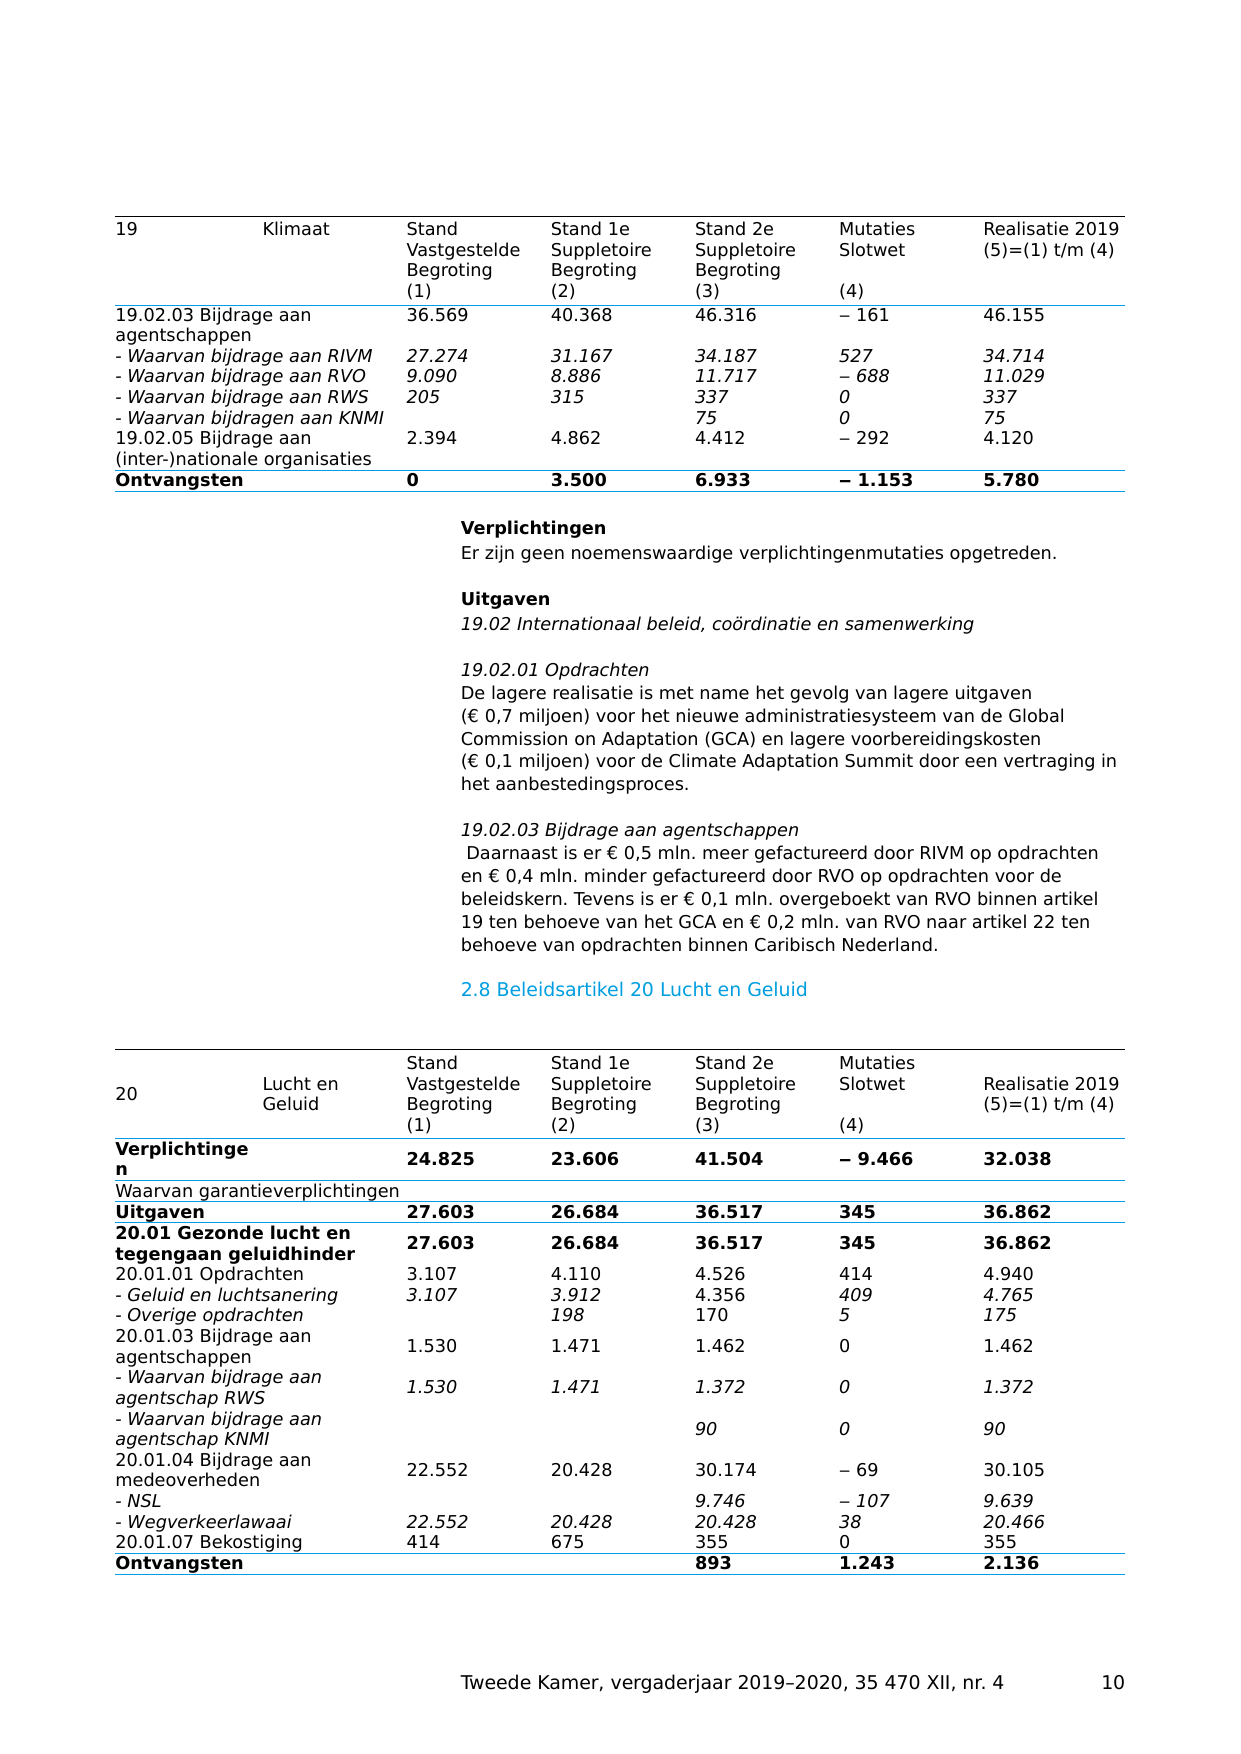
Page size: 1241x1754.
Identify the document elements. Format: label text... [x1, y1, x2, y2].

table_cell 675 [548, 1532, 692, 1553]
table_cell 355 [980, 1532, 1125, 1553]
table_cell 9.639 [980, 1491, 1125, 1512]
table_cell Stand 1e Suppletoire Begroting (2) [548, 217, 692, 304]
table_cell [548, 1181, 692, 1201]
table_cell 36.517 [692, 1223, 836, 1264]
table_cell - Waarvan bijdrage aan agentschap RWS [115, 1367, 403, 1408]
table_cell 0 [836, 387, 980, 408]
table_cell 3.107 [404, 1264, 548, 1285]
table_cell 20 [115, 1050, 259, 1138]
table_cell 5 [836, 1305, 980, 1326]
table_cell 40.368 [548, 306, 692, 346]
table_cell 20.01 Gezonde lucht en tegengaan geluidhinder [115, 1223, 403, 1264]
table_cell 6.933 [692, 471, 836, 491]
table_cell 20.428 [548, 1512, 692, 1532]
table_cell Stand 2e Suppletoire Begroting (3) [692, 1050, 836, 1138]
table_cell 205 [404, 387, 548, 408]
table_cell 26.684 [548, 1223, 692, 1264]
table_cell 22.552 [404, 1450, 548, 1491]
table_cell ‒ 688 [836, 366, 980, 387]
table_cell 22.552 [404, 1512, 548, 1532]
table_cell - Waarvan bijdrage aan agentschap KNMI [115, 1409, 403, 1450]
text 19.02 Internationaal beleid, coördinatie en samenwerking [461, 612, 1125, 635]
table_cell 46.155 [980, 306, 1125, 346]
table_cell [692, 1181, 836, 1201]
table_cell 38 [836, 1512, 980, 1532]
table_cell [404, 1409, 548, 1450]
table_cell 414 [836, 1264, 980, 1285]
table_cell 345 [836, 1202, 980, 1222]
table_cell [836, 1181, 980, 1201]
table_cell 11.717 [692, 366, 836, 387]
table_cell 4.356 [692, 1285, 836, 1305]
table_header Budgettaire gevolgen van beleid art. 19 (bedragen x € 1.000) [115, 191, 1125, 216]
table_cell 4.412 [692, 428, 836, 469]
table_cell ‒ 69 [836, 1450, 980, 1491]
table_cell 19.02.03 Bijdrage aan agentschappen [115, 306, 403, 346]
table_cell 5.780 [980, 471, 1125, 491]
table_cell 20.01.04 Bijdrage aan medeoverheden [115, 1450, 403, 1491]
table_cell ‒ 1.153 [836, 471, 980, 491]
table_cell 4.765 [980, 1285, 1125, 1305]
table_cell 4.862 [548, 428, 692, 469]
table_cell 75 [980, 408, 1125, 428]
table_cell [404, 1554, 548, 1574]
table_cell Verplichtingen [115, 1139, 259, 1180]
table_cell 1.471 [548, 1367, 692, 1408]
table_cell [548, 1409, 692, 1450]
table_cell 36.569 [404, 306, 548, 346]
table_cell - Waarvan bijdragen aan KNMI [115, 408, 403, 428]
text Uitgaven [461, 587, 1125, 610]
table_cell ‒ 107 [836, 1491, 980, 1512]
table_cell 175 [980, 1305, 1125, 1326]
table_cell [404, 1305, 548, 1326]
text 19.02.03 Bijdrage aan agentschappen Daarnaast is er € 0,5 mln. meer gefactureerd door RIVM op opdrachten en € 0,4 mln. minder gefactureerd door RVO op opdrachten voor de beleidskern. Tevens is er € 0,1 mln. overgeboekt van RVO binnen artikel 19 ten behoeve van het GCA en € 0,2 mln. van RVO naar artikel 22 ten behoeve van opdrachten binnen Caribisch Nederland. [461, 818, 1125, 956]
table_cell 20.428 [692, 1512, 836, 1532]
table_cell 36.862 [980, 1223, 1125, 1264]
table_cell 1.471 [548, 1326, 692, 1367]
table_cell Stand 2e Suppletoire Begroting (3) [692, 217, 836, 304]
table_cell Stand Vastgestelde Begroting (1) [404, 217, 548, 304]
table_cell 9.090 [404, 366, 548, 387]
table_cell Mutaties Slotwet (4) [836, 217, 980, 304]
table_cell 1.530 [404, 1367, 548, 1408]
table_cell 26.684 [548, 1202, 692, 1222]
table_cell 527 [836, 346, 980, 366]
table_cell 36.862 [980, 1202, 1125, 1222]
table_cell 19 [115, 217, 259, 304]
table_cell 0 [836, 1532, 980, 1553]
table_cell 355 [692, 1532, 836, 1553]
table_cell 20.01.07 Bekostiging [115, 1532, 403, 1553]
table_cell Ontvangsten [115, 471, 259, 491]
table_cell 345 [836, 1223, 980, 1264]
table_cell [548, 408, 692, 428]
table_cell 0 [836, 1409, 980, 1450]
table_cell [980, 1181, 1125, 1201]
table_cell - Overige opdrachten [115, 1305, 403, 1326]
table_cell 414 [404, 1532, 548, 1553]
text 19.02.01 Opdrachten De lagere realisatie is met name het gevolg van lagere uitgaven (€ 0,7 miljoen) voor het nieuwe administratiesysteem van de Global Commission on Adaptation (GCA) en lagere voorbereidingskosten (€ 0,1 miljoen) voor de Climate Adaptation Summit door een vertraging in het aanbestedingsproces. [461, 658, 1125, 795]
table_cell 1.462 [980, 1326, 1125, 1367]
table_cell [259, 471, 403, 491]
table_cell 30.174 [692, 1450, 836, 1491]
table_cell ‒ 9.466 [836, 1139, 980, 1180]
table_cell 9.746 [692, 1491, 836, 1512]
table_cell 1.372 [980, 1367, 1125, 1408]
table_cell 27.274 [404, 346, 548, 366]
table_cell Ontvangsten [115, 1554, 403, 1574]
table_cell Klimaat [259, 217, 403, 304]
table_cell 1.530 [404, 1326, 548, 1367]
table_cell Stand Vastgestelde Begroting (1) [404, 1050, 548, 1138]
table_cell 32.038 [980, 1139, 1125, 1180]
table_cell 170 [692, 1305, 836, 1326]
table_cell 27.603 [404, 1202, 548, 1222]
table_cell [404, 408, 548, 428]
table_cell 24.825 [404, 1139, 548, 1180]
table_cell 23.606 [548, 1139, 692, 1180]
table_cell 198 [548, 1305, 692, 1326]
table_cell 34.187 [692, 346, 836, 366]
table_cell 337 [692, 387, 836, 408]
table_cell 3.912 [548, 1285, 692, 1305]
table_cell 20.01.03 Bijdrage aan agentschappen [115, 1326, 403, 1367]
table_cell 30.105 [980, 1450, 1125, 1491]
table_cell - Waarvan bijdrage aan RIVM [115, 346, 403, 366]
table_cell 11.029 [980, 366, 1125, 387]
table_cell 3.107 [404, 1285, 548, 1305]
table_cell 8.886 [548, 366, 692, 387]
table_cell Waarvan garantieverplichtingen [115, 1181, 403, 1201]
table_cell 27.603 [404, 1223, 548, 1264]
table_cell [404, 1491, 548, 1512]
table_cell 4.526 [692, 1264, 836, 1285]
text Er zijn geen noemenswaardige verplichtingenmutaties opgetreden. [461, 541, 1125, 564]
table_cell Realisatie 2019 (5)=(1) t/m (4) [980, 1050, 1125, 1138]
table_cell - Waarvan bijdrage aan RVO [115, 366, 403, 387]
table_header Budgettaire gevolgen van beleid art. 20 (bedragen x € 1.000) [115, 1024, 1125, 1049]
table_cell [548, 1554, 692, 1574]
table_cell 3.500 [548, 471, 692, 491]
table_cell Stand 1e Suppletoire Begroting (2) [548, 1050, 692, 1138]
table_cell 20.428 [548, 1450, 692, 1491]
table_cell Lucht en Geluid [259, 1050, 403, 1138]
table_cell Mutaties Slotwet (4) [836, 1050, 980, 1138]
table_cell 90 [980, 1409, 1125, 1450]
table_cell - Waarvan bijdrage aan RWS [115, 387, 403, 408]
table_cell 34.714 [980, 346, 1125, 366]
table_cell [548, 1491, 692, 1512]
table_cell - Wegverkeerlawaai [115, 1512, 403, 1532]
table_cell 31.167 [548, 346, 692, 366]
table_cell 0 [836, 408, 980, 428]
table_cell 46.316 [692, 306, 836, 346]
table_cell 0 [404, 471, 548, 491]
table_cell 2.394 [404, 428, 548, 469]
table_cell 337 [980, 387, 1125, 408]
table_cell 4.110 [548, 1264, 692, 1285]
table_cell 1.243 [836, 1554, 980, 1574]
table_cell 36.517 [692, 1202, 836, 1222]
table_cell 20.01.01 Opdrachten [115, 1264, 403, 1285]
text Verplichtingen [461, 516, 1125, 539]
table_cell 409 [836, 1285, 980, 1305]
table_cell 1.462 [692, 1326, 836, 1367]
title 2.8 Beleidsartikel 20 Lucht en Geluid [461, 979, 1125, 1001]
table_cell 75 [692, 408, 836, 428]
table_cell 90 [692, 1409, 836, 1450]
table_cell 315 [548, 387, 692, 408]
table_cell 2.136 [980, 1554, 1125, 1574]
table_cell Realisatie 2019 (5)=(1) t/m (4) [980, 217, 1125, 304]
table_cell 41.504 [692, 1139, 836, 1180]
table_cell 0 [836, 1367, 980, 1408]
table_cell 0 [836, 1326, 980, 1367]
table_cell [259, 1139, 403, 1180]
table_cell ‒ 161 [836, 306, 980, 346]
table_cell 1.372 [692, 1367, 836, 1408]
table_cell ‒ 292 [836, 428, 980, 469]
table_cell - Geluid en luchtsanering [115, 1285, 403, 1305]
table_cell 19.02.05 Bijdrage aan (inter-)nationale organisaties [115, 428, 403, 469]
table_cell 4.120 [980, 428, 1125, 469]
table_cell 4.940 [980, 1264, 1125, 1285]
table_cell Uitgaven [115, 1202, 403, 1222]
table_cell 20.466 [980, 1512, 1125, 1532]
table_cell 893 [692, 1554, 836, 1574]
table_cell [404, 1181, 548, 1201]
table_cell - NSL [115, 1491, 403, 1512]
